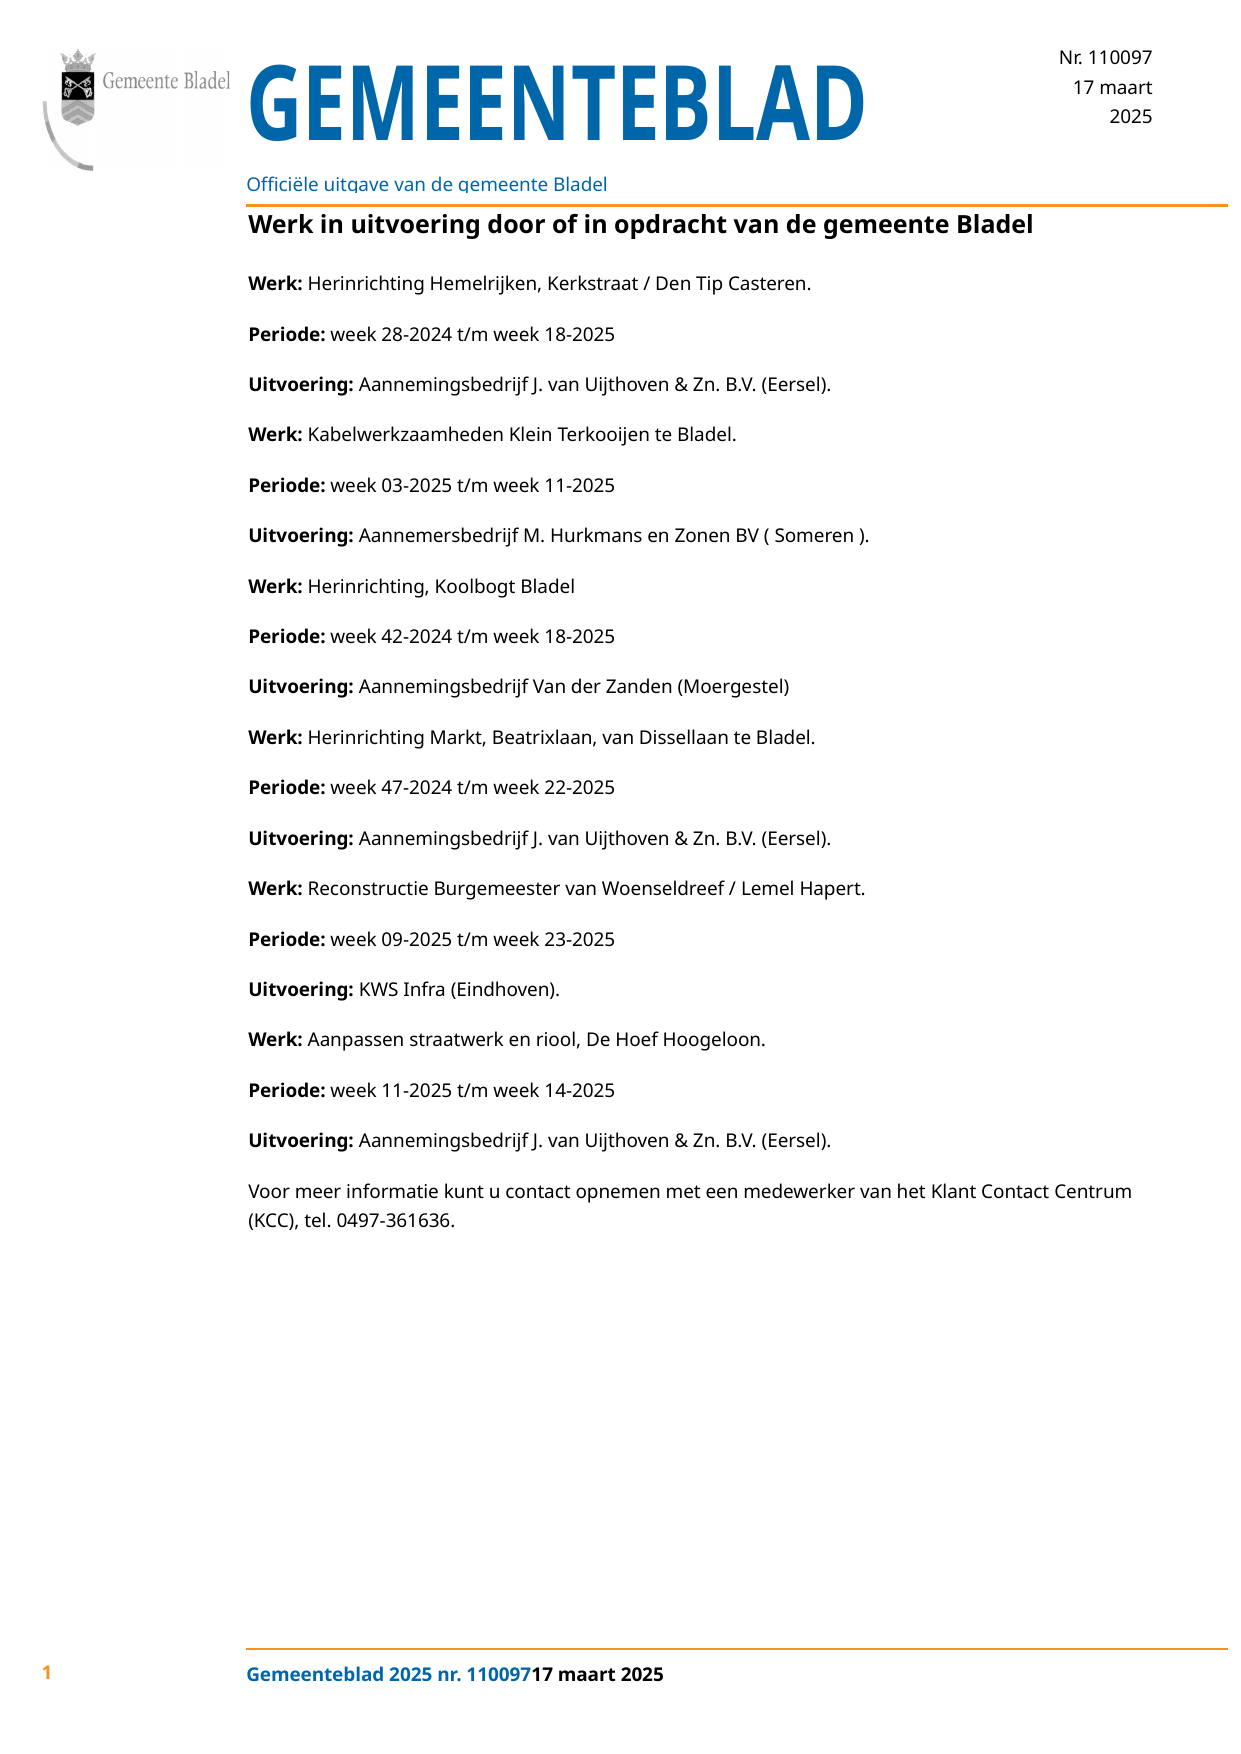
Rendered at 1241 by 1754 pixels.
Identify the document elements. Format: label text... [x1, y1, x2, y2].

text Werk: Herinrichting Markt, Beatrixlaan, van Dissellaan te Bladel. [248, 724, 1152, 750]
text Uitvoering: Aannemingsbedrijf J. van Uijthoven & Zn. B.V. (Eersel). [248, 1127, 1152, 1153]
text Periode: week 03-2025 t/m week 11-2025 [248, 472, 1152, 498]
text Uitvoering: Aannemingsbedrijf Van der Zanden (Moergestel) [248, 674, 1152, 699]
text Werk: Herinrichting Hemelrijken, Kerkstraat / Den Tip Casteren. [248, 270, 1152, 296]
text Uitvoering: Aannemersbedrijf M. Hurkmans en Zonen BV ( Someren ). [248, 522, 1152, 548]
text Werk: Herinrichting, Koolbogt Bladel [248, 573, 1152, 598]
text Uitvoering: Aannemingsbedrijf J. van Uijthoven & Zn. B.V. (Eersel). [248, 825, 1152, 851]
text Werk: Aanpassen straatwerk en riool, De Hoef Hoogeloon. [248, 1027, 1152, 1052]
text Periode: week 11-2025 t/m week 14-2025 [248, 1077, 1152, 1103]
text Voor meer informatie kunt u contact opnemen met een medewerker van het Klant Contact Centrum (KCC), tel. 0497-361636. [248, 1178, 1152, 1233]
text Uitvoering: KWS Infra (Eindhoven). [248, 976, 1152, 1002]
text Periode: week 28-2024 t/m week 18-2025 [248, 321, 1152, 346]
text Periode: week 42-2024 t/m week 18-2025 [248, 623, 1152, 649]
text Periode: week 09-2025 t/m week 23-2025 [248, 926, 1152, 951]
text Werk: Reconstructie Burgemeester van Woenseldreef / Lemel Hapert. [248, 875, 1152, 901]
text Uitvoering: Aannemingsbedrijf J. van Uijthoven & Zn. B.V. (Eersel). [248, 371, 1152, 397]
text Werk: Kabelwerkzaamheden Klein Terkooijen te Bladel. [248, 422, 1152, 447]
picture [41, 47, 231, 172]
text Werk in uitvoering door of in opdracht van de gemeente Bladel [248, 207, 1152, 241]
text Periode: week 47-2024 t/m week 22-2025 [248, 774, 1152, 800]
